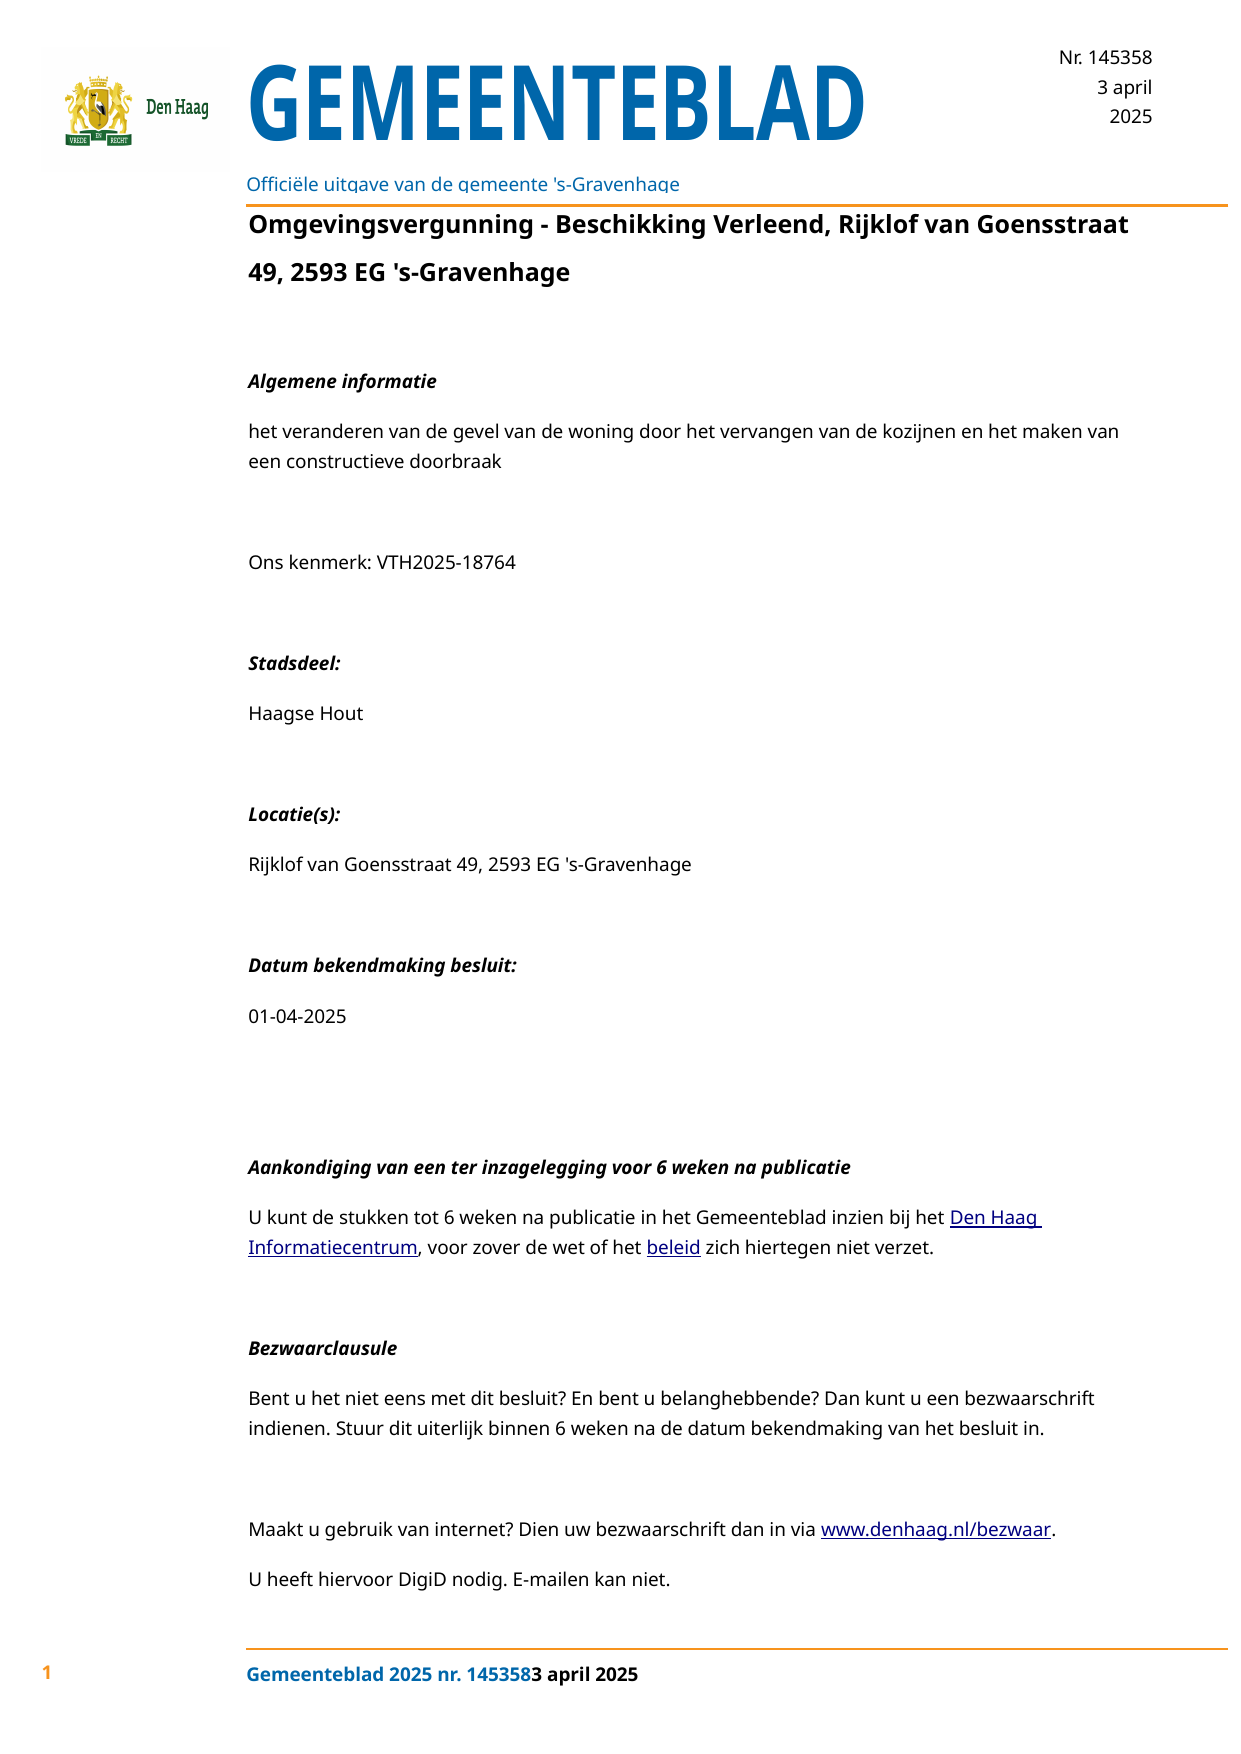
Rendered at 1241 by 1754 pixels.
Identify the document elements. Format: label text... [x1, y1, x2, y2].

text U heeft hiervoor DigiD nodig. E-mailen kan niet. [248, 1566, 1152, 1592]
text Bent u het niet eens met dit besluit? En bent u belanghebbende? Dan kunt u een bezwaarschrift indienen. Stuur dit uiterlijk binnen 6 weken na de datum bekendmaking van het besluit in. [248, 1385, 1152, 1441]
text Maakt u gebruik van internet? Dien uw bezwaarschrift dan in via www.denhaag.nl/bezwaar. [248, 1516, 1152, 1542]
text Haagse Hout [248, 700, 1152, 726]
text Omgevingsvergunning - Beschikking Verleend, Rijklof van Goensstraat 49, 2593 EG 's-Gravenhage [248, 207, 1152, 288]
text Locatie(s): [248, 801, 1152, 827]
text U kunt de stukken tot 6 weken na publicatie in het Gemeenteblad inzien bij het Den Haag Informatiecentrum, voor zover de wet of het beleid zich hiertegen niet verzet. [248, 1204, 1152, 1260]
picture [41, 47, 231, 172]
text Rijklof van Goensstraat 49, 2593 EG 's-Gravenhage [248, 852, 1152, 877]
text Bezwaarclausule [248, 1335, 1152, 1361]
text Stadsdeel: [248, 650, 1152, 676]
text Aankondiging van een ter inzagelegging voor 6 weken na publicatie [248, 1154, 1152, 1180]
text Algemene informatie [248, 368, 1152, 394]
text Datum bekendmaking besluit: [248, 952, 1152, 978]
text het veranderen van de gevel van de woning door het vervangen van de kozijnen en het maken van een constructieve doorbraak [248, 419, 1152, 474]
text 01-04-2025 [248, 1003, 1152, 1029]
text Ons kenmerk: VTH2025-18764 [248, 549, 1152, 575]
